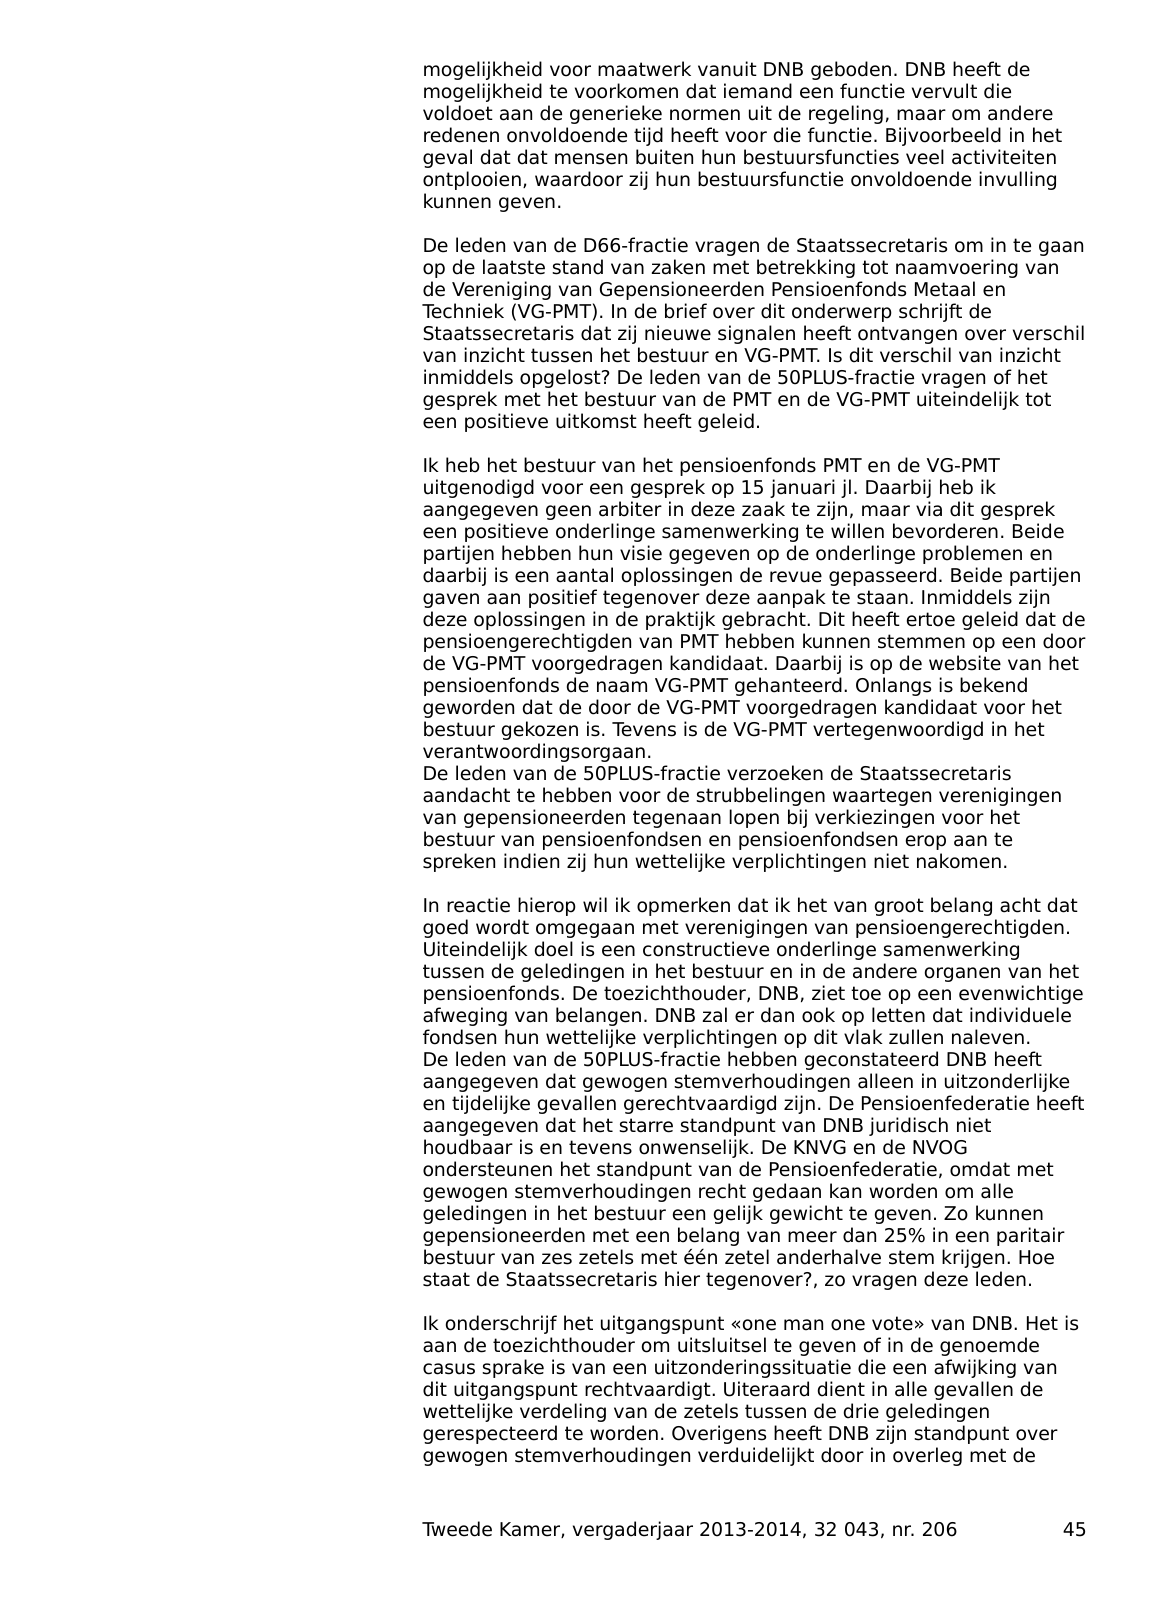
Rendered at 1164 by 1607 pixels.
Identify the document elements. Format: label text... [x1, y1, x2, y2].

text De leden van de D66-fractie vragen de Staatssecretaris om in te gaan op de laatste stand van zaken met betrekking tot naamvoering van de Vereniging van Gepensioneerden Pensioenfonds Metaal en Techniek (VG-PMT). In de brief over dit onderwerp schrijft de Staatssecretaris dat zij nieuwe signalen heeft ontvangen over verschil van inzicht tussen het bestuur en VG-PMT. Is dit verschil van inzicht inmiddels opgelost? De leden van de 50PLUS-fractie vragen of het gesprek met het bestuur van de PMT en de VG-PMT uiteindelijk tot een positieve uitkomst heeft geleid. [422, 235, 1087, 433]
text Ik onderschrijf het uitgangspunt «one man one vote» van DNB. Het is aan de toezichthouder om uitsluitsel te geven of in de genoemde casus sprake is van een uitzonderingssituatie die een afwijking van dit uitgangspunt rechtvaardigt. Uiteraard dient in alle gevallen de wettelijke verdeling van de zetels tussen de drie geledingen gerespecteerd te worden. Overigens heeft DNB zijn standpunt over gewogen stemverhoudingen verduidelijkt door in overleg met de [422, 1313, 1087, 1467]
text In reactie hierop wil ik opmerken dat ik het van groot belang acht dat goed wordt omgegaan met verenigingen van pensioengerechtigden. Uiteindelijk doel is een constructieve onderlinge samenwerking tussen de geledingen in het bestuur en in de andere organen van het pensioenfonds. De toezichthouder, DNB, ziet toe op een evenwichtige afweging van belangen. DNB zal er dan ook op letten dat individuele fondsen hun wettelijke verplichtingen op dit vlak zullen naleven. [422, 895, 1087, 1049]
text De leden van de 50PLUS-fractie verzoeken de Staatssecretaris aandacht te hebben voor de strubbelingen waartegen verenigingen van gepensioneerden tegenaan lopen bij verkiezingen voor het bestuur van pensioenfondsen en pensioenfondsen erop aan te spreken indien zij hun wettelijke verplichtingen niet nakomen. [422, 763, 1087, 873]
text De leden van de 50PLUS-fractie hebben geconstateerd DNB heeft aangegeven dat gewogen stemverhoudingen alleen in uitzonderlijke en tijdelijke gevallen gerechtvaardigd zijn. De Pensioenfederatie heeft aangegeven dat het starre standpunt van DNB juridisch niet houdbaar is en tevens onwenselijk. De KNVG en de NVOG ondersteunen het standpunt van de Pensioenfederatie, omdat met gewogen stemverhoudingen recht gedaan kan worden om alle geledingen in het bestuur een gelijk gewicht te geven. Zo kunnen gepensioneerden met een belang van meer dan 25% in een paritair bestuur van zes zetels met één zetel anderhalve stem krijgen. Hoe staat de Staatssecretaris hier tegenover?, zo vragen deze leden. [422, 1049, 1087, 1291]
text Ik heb het bestuur van het pensioenfonds PMT en de VG-PMT uitgenodigd voor een gesprek op 15 januari jl. Daarbij heb ik aangegeven geen arbiter in deze zaak te zijn, maar via dit gesprek een positieve onderlinge samenwerking te willen bevorderen. Beide partijen hebben hun visie gegeven op de onderlinge problemen en daarbij is een aantal oplossingen de revue gepasseerd. Beide partijen gaven aan positief tegenover deze aanpak te staan. Inmiddels zijn deze oplossingen in de praktijk gebracht. Dit heeft ertoe geleid dat de pensioengerechtigden van PMT hebben kunnen stemmen op een door de VG-PMT voorgedragen kandidaat. Daarbij is op de website van het pensioenfonds de naam VG-PMT gehanteerd. Onlangs is bekend geworden dat de door de VG-PMT voorgedragen kandidaat voor het bestuur gekozen is. Tevens is de VG-PMT vertegenwoordigd in het verantwoordingsorgaan. [422, 455, 1087, 763]
text mogelijkheid voor maatwerk vanuit DNB geboden. DNB heeft de mogelijkheid te voorkomen dat iemand een functie vervult die voldoet aan de generieke normen uit de regeling, maar om andere redenen onvoldoende tijd heeft voor die functie. Bijvoorbeeld in het geval dat dat mensen buiten hun bestuursfuncties veel activiteiten ontplooien, waardoor zij hun bestuursfunctie onvoldoende invulling kunnen geven. [422, 59, 1087, 213]
